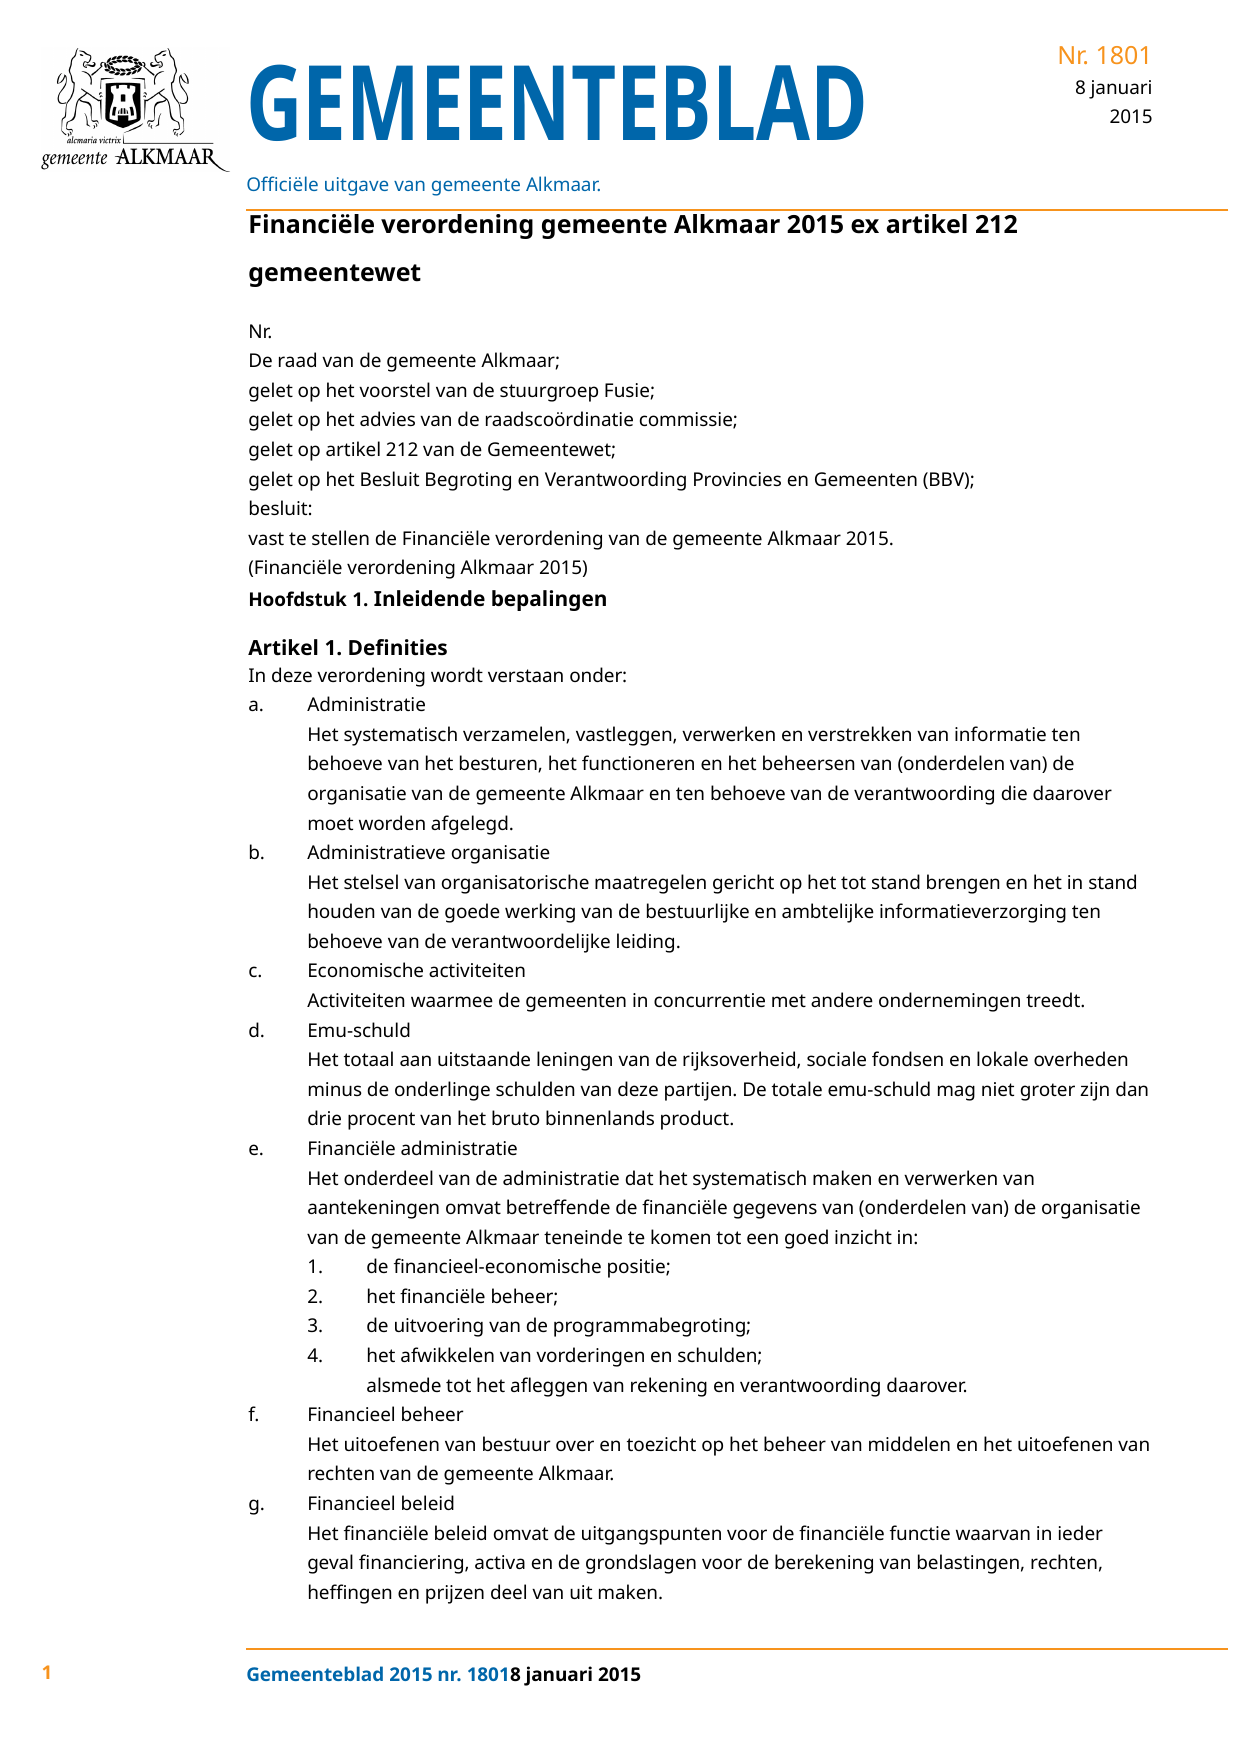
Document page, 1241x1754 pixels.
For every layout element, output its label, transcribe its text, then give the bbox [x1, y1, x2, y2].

list Economische activiteiten [248, 958, 1152, 983]
text (Financiële verordening Alkmaar 2015) [248, 554, 1152, 580]
text gelet op het voorstel van de stuurgroep Fusie; [248, 377, 1152, 403]
text gelet op het Besluit Begroting en Verantwoording Provincies en Gemeenten (BBV); [248, 466, 1152, 492]
text Financiële verordening gemeente Alkmaar 2015 ex artikel 212 gemeentewet [248, 211, 1152, 288]
list Het stelsel van organisatorische maatregelen gericht op het tot stand brengen en het in stand houden van de goede werking van de bestuurlijke en ambtelijke informatieverzorging ten behoeve van de verantwoordelijke leiding. [248, 869, 1152, 954]
list Financiële administratie [248, 1135, 1152, 1161]
list Het uitoefenen van bestuur over en toezicht op het beheer van middelen en het uitoefenen van rechten van de gemeente Alkmaar. [248, 1431, 1152, 1486]
text Artikel 1. Definities [248, 633, 1152, 662]
list Administratie [248, 691, 1152, 717]
list Emu-schuld [248, 1017, 1152, 1043]
list Het financiële beleid omvat de uitgangspunten voor de financiële functie waarvan in ieder geval financiering, activa en de grondslagen voor de berekening van belastingen, rechten, heffingen en prijzen deel van uit maken. [248, 1520, 1152, 1605]
text gelet op het advies van de raadscoördinatie commissie; [248, 407, 1152, 432]
text gelet op artikel 212 van de Gemeentewet; [248, 436, 1152, 462]
list de financieel-economische positie; [307, 1253, 1152, 1279]
list Het onderdeel van de administratie dat het systematisch maken en verwerken van aantekeningen omvat betreffende de financiële gegevens van (onderdelen van) de organisatie van de gemeente Alkmaar teneinde te komen tot een goed inzicht in: [248, 1165, 1152, 1250]
list Activiteiten waarmee de gemeenten in concurrentie met andere ondernemingen treedt. [248, 987, 1152, 1013]
list Administratieve organisatie [248, 839, 1152, 865]
list Het systematisch verzamelen, vastleggen, verwerken en verstrekken van informatie ten behoeve van het besturen, het functioneren en het beheersen van (onderdelen van) de organisatie van de gemeente Alkmaar en ten behoeve van de verantwoording die daarover moet worden afgelegd. [248, 721, 1152, 836]
text De raad van de gemeente Alkmaar; [248, 347, 1152, 373]
list het financiële beheer; [307, 1283, 1152, 1309]
text vast te stellen de Financiële verordening van de gemeente Alkmaar 2015. [248, 525, 1152, 551]
list Het totaal aan uitstaande leningen van de rijksoverheid, sociale fondsen en lokale overheden minus de onderlinge schulden van deze partijen. De totale emu-schuld mag niet groter zijn dan drie procent van het bruto binnenlands product. [248, 1046, 1152, 1131]
list alsmede tot het afleggen van rekening en verantwoording daarover. [307, 1372, 1152, 1398]
text besluit: [248, 495, 1152, 521]
list Financieel beleid [248, 1490, 1152, 1516]
list het afwikkelen van vorderingen en schulden; [307, 1342, 1152, 1368]
list de uitvoering van de programmabegroting; [307, 1313, 1152, 1338]
text Hoofdstuk 1. Inleidende bepalingen [248, 584, 1152, 613]
text Nr. [248, 318, 1152, 344]
list Financieel beheer [248, 1401, 1152, 1427]
picture [41, 47, 231, 172]
text In deze verordening wordt verstaan onder: [248, 662, 1152, 688]
